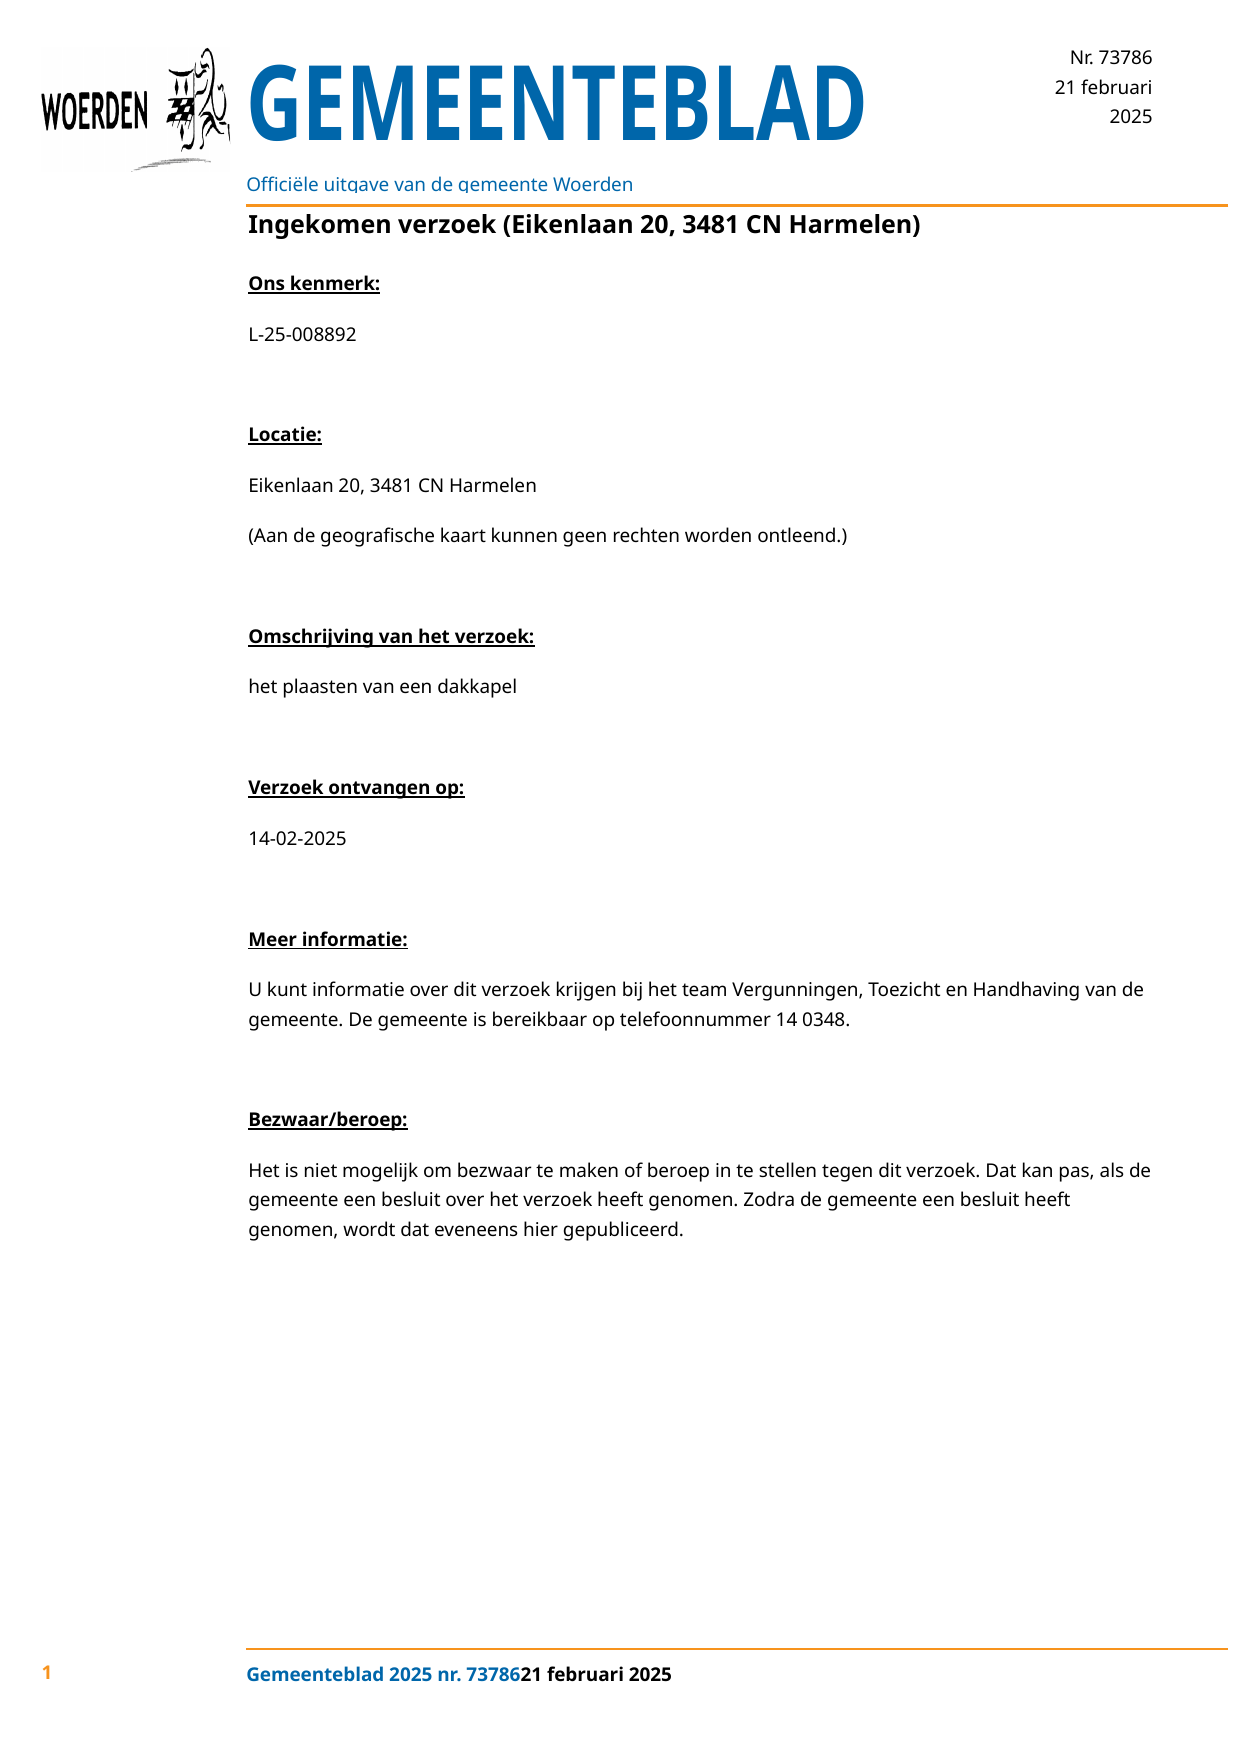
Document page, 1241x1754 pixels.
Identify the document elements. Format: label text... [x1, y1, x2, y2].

text U kunt informatie over dit verzoek krijgen bij het team Vergunningen, Toezicht en Handhaving van de gemeente. De gemeente is bereikbaar op telefoonnummer 14 0348. [248, 976, 1152, 1031]
text Het is niet mogelijk om bezwaar te maken of beroep in te stellen tegen dit verzoek. Dat kan pas, als de gemeente een besluit over het verzoek heeft genomen. Zodra de gemeente een besluit heeft genomen, wordt dat eveneens hier gepubliceerd. [248, 1157, 1152, 1242]
text Omschrijving van het verzoek: [248, 623, 1152, 649]
text Locatie: [248, 422, 1152, 447]
text het plaasten van een dakkapel [248, 674, 1152, 699]
text Verzoek ontvangen op: [248, 774, 1152, 800]
text Ingekomen verzoek (Eikenlaan 20, 3481 CN Harmelen) [248, 207, 1152, 241]
text Eikenlaan 20, 3481 CN Harmelen [248, 472, 1152, 498]
text L-25-008892 [248, 321, 1152, 346]
text Meer informatie: [248, 926, 1152, 951]
text (Aan de geografische kaart kunnen geen rechten worden ontleend.) [248, 522, 1152, 548]
text Ons kenmerk: [248, 270, 1152, 296]
text 14-02-2025 [248, 825, 1152, 851]
picture [41, 47, 231, 172]
text Bezwaar/beroep: [248, 1107, 1152, 1132]
